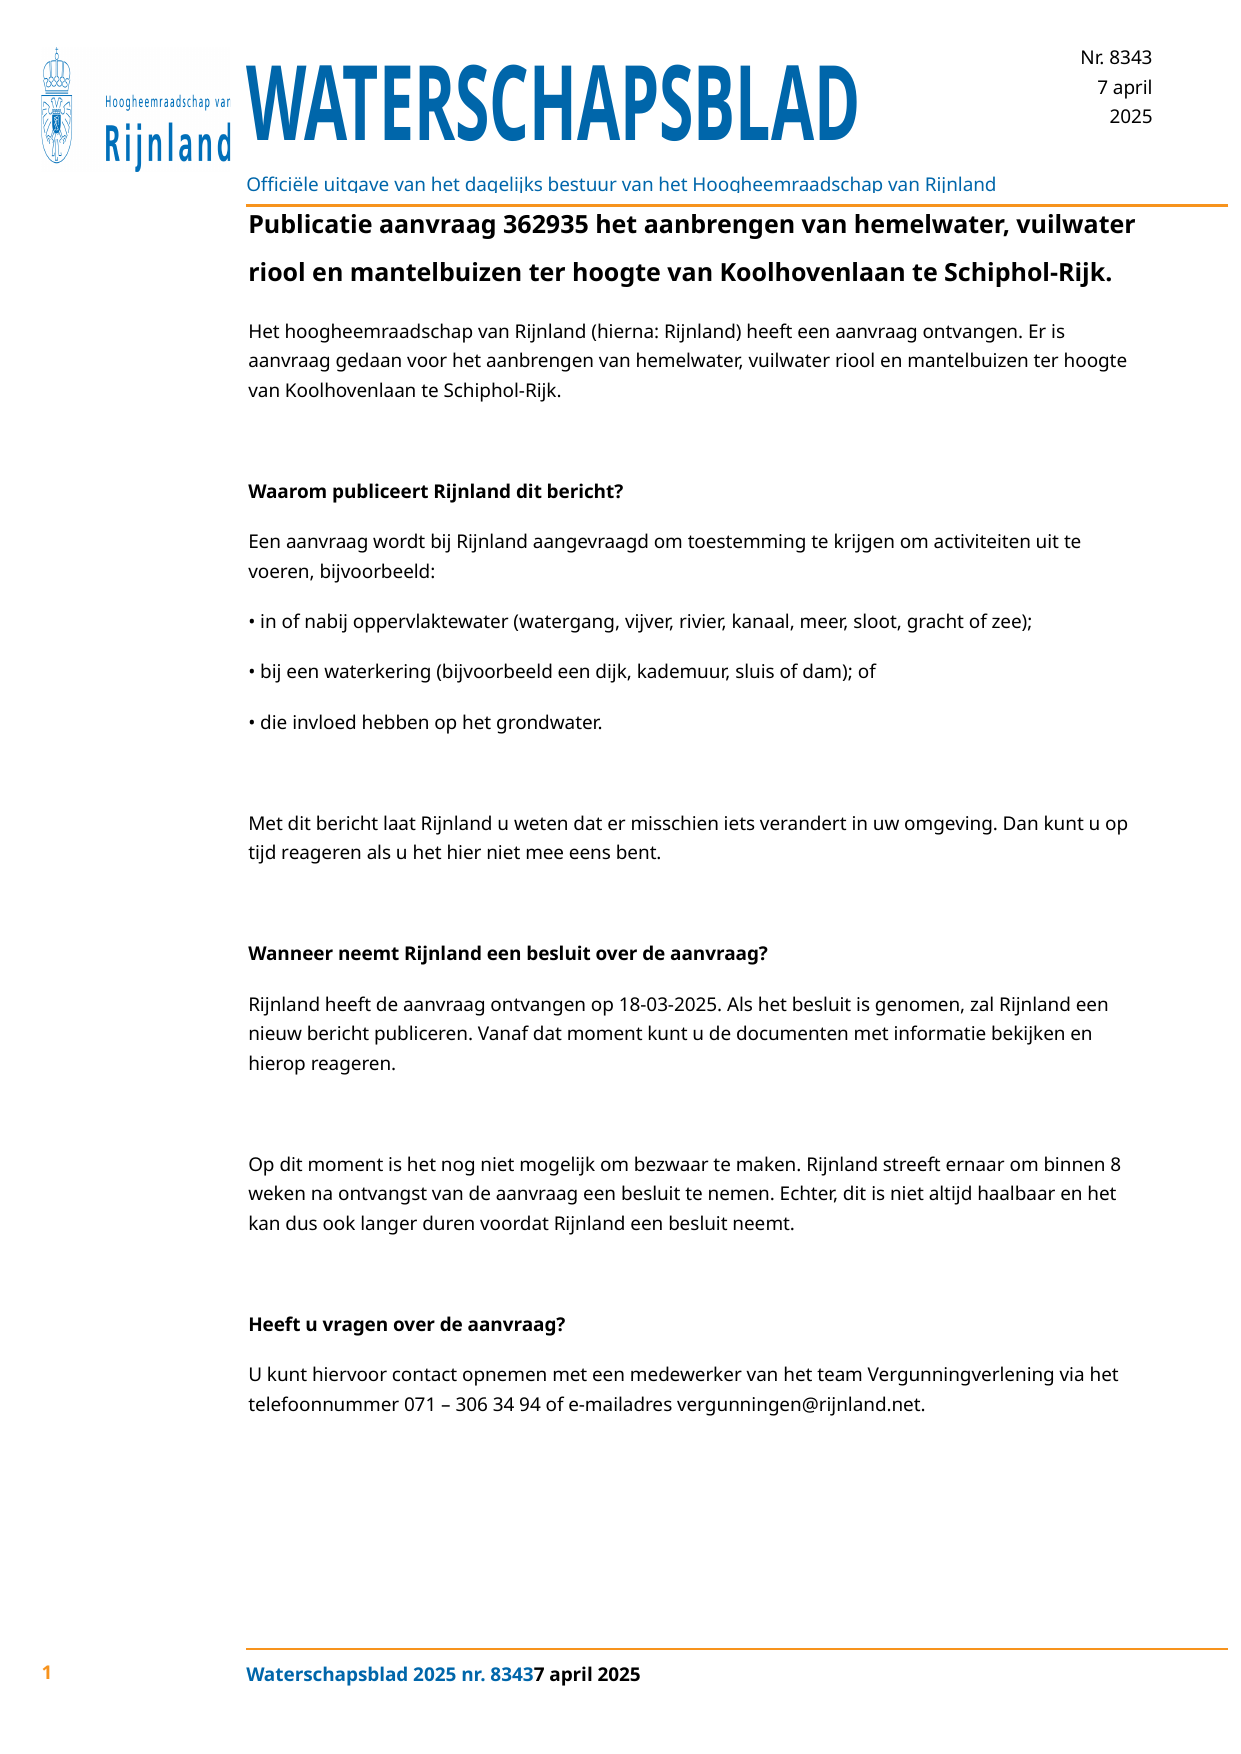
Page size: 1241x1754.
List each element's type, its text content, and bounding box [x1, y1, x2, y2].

text Een aanvraag wordt bij Rijnland aangevraagd om toestemming te krijgen om activiteiten uit te voeren, bijvoorbeeld: [248, 528, 1152, 584]
text • bij een waterkering (bijvoorbeeld een dijk, kademuur, sluis of dam); of [248, 659, 1152, 684]
text Heeft u vragen over de aanvraag? [248, 1311, 1152, 1337]
text Wanneer neemt Rijnland een besluit over de aanvraag? [248, 940, 1152, 966]
picture [41, 47, 231, 172]
text Rijnland heeft de aanvraag ontvangen op 18-03-2025. Als het besluit is genomen, zal Rijnland een nieuw bericht publiceren. Vanaf dat moment kunt u de documenten met informatie bekijken en hierop reageren. [248, 991, 1152, 1076]
text Het hoogheemraadschap van Rijnland (hierna: Rijnland) heeft een aanvraag ontvangen. Er is aanvraag gedaan voor het aanbrengen van hemelwater, vuilwater riool en mantelbuizen ter hoogte van Koolhovenlaan te Schiphol-Rijk. [248, 318, 1152, 403]
text • in of nabij oppervlaktewater (watergang, vijver, rivier, kanaal, meer, sloot, gracht of zee); [248, 608, 1152, 634]
text U kunt hiervoor contact opnemen met een medewerker van het team Vergunningverlening via het telefoonnummer 071 – 306 34 94 of e-mailadres vergunningen@rijnland.net. [248, 1361, 1152, 1417]
text Waarom publiceert Rijnland dit bericht? [248, 478, 1152, 504]
text Op dit moment is het nog niet mogelijk om bezwaar te maken. Rijnland streeft ernaar om binnen 8 weken na ontvangst van de aanvraag een besluit te nemen. Echter, dit is niet altijd haalbaar en het kan dus ook langer duren voordat Rijnland een besluit neemt. [248, 1151, 1152, 1236]
text Publicatie aanvraag 362935 het aanbrengen van hemelwater, vuilwater riool en mantelbuizen ter hoogte van Koolhovenlaan te Schiphol-Rijk. [248, 207, 1152, 288]
text Met dit bericht laat Rijnland u weten dat er misschien iets verandert in uw omgeving. Dan kunt u op tijd reageren als u het hier niet mee eens bent. [248, 810, 1152, 865]
text • die invloed hebben op het grondwater. [248, 709, 1152, 735]
